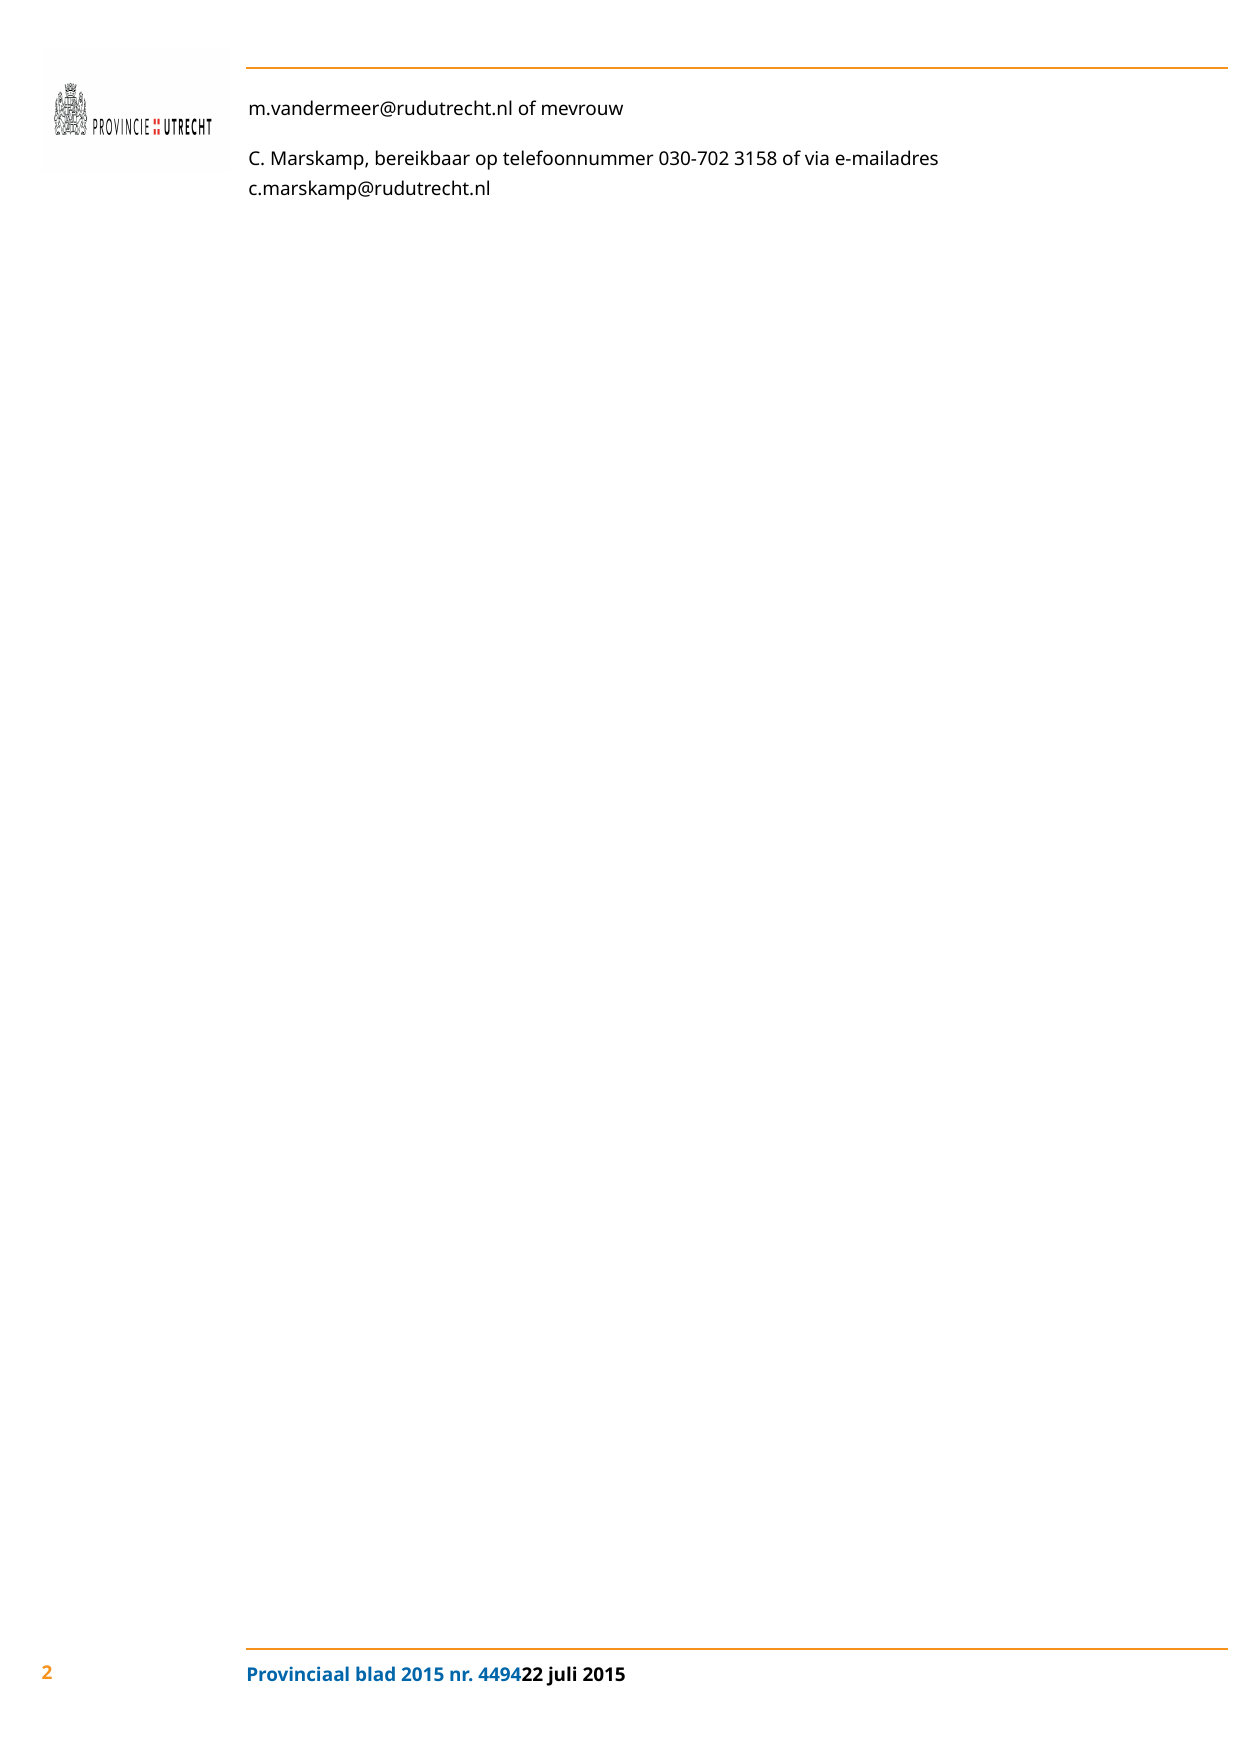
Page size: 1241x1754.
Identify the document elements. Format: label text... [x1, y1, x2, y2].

text C. Marskamp, bereikbaar op telefoonnummer 030-702 3158 of via e-mailadres c.marskamp@rudutrecht.nl [248, 145, 1152, 201]
picture [41, 47, 231, 172]
text m.vandermeer@rudutrecht.nl of mevrouw [248, 95, 1152, 121]
